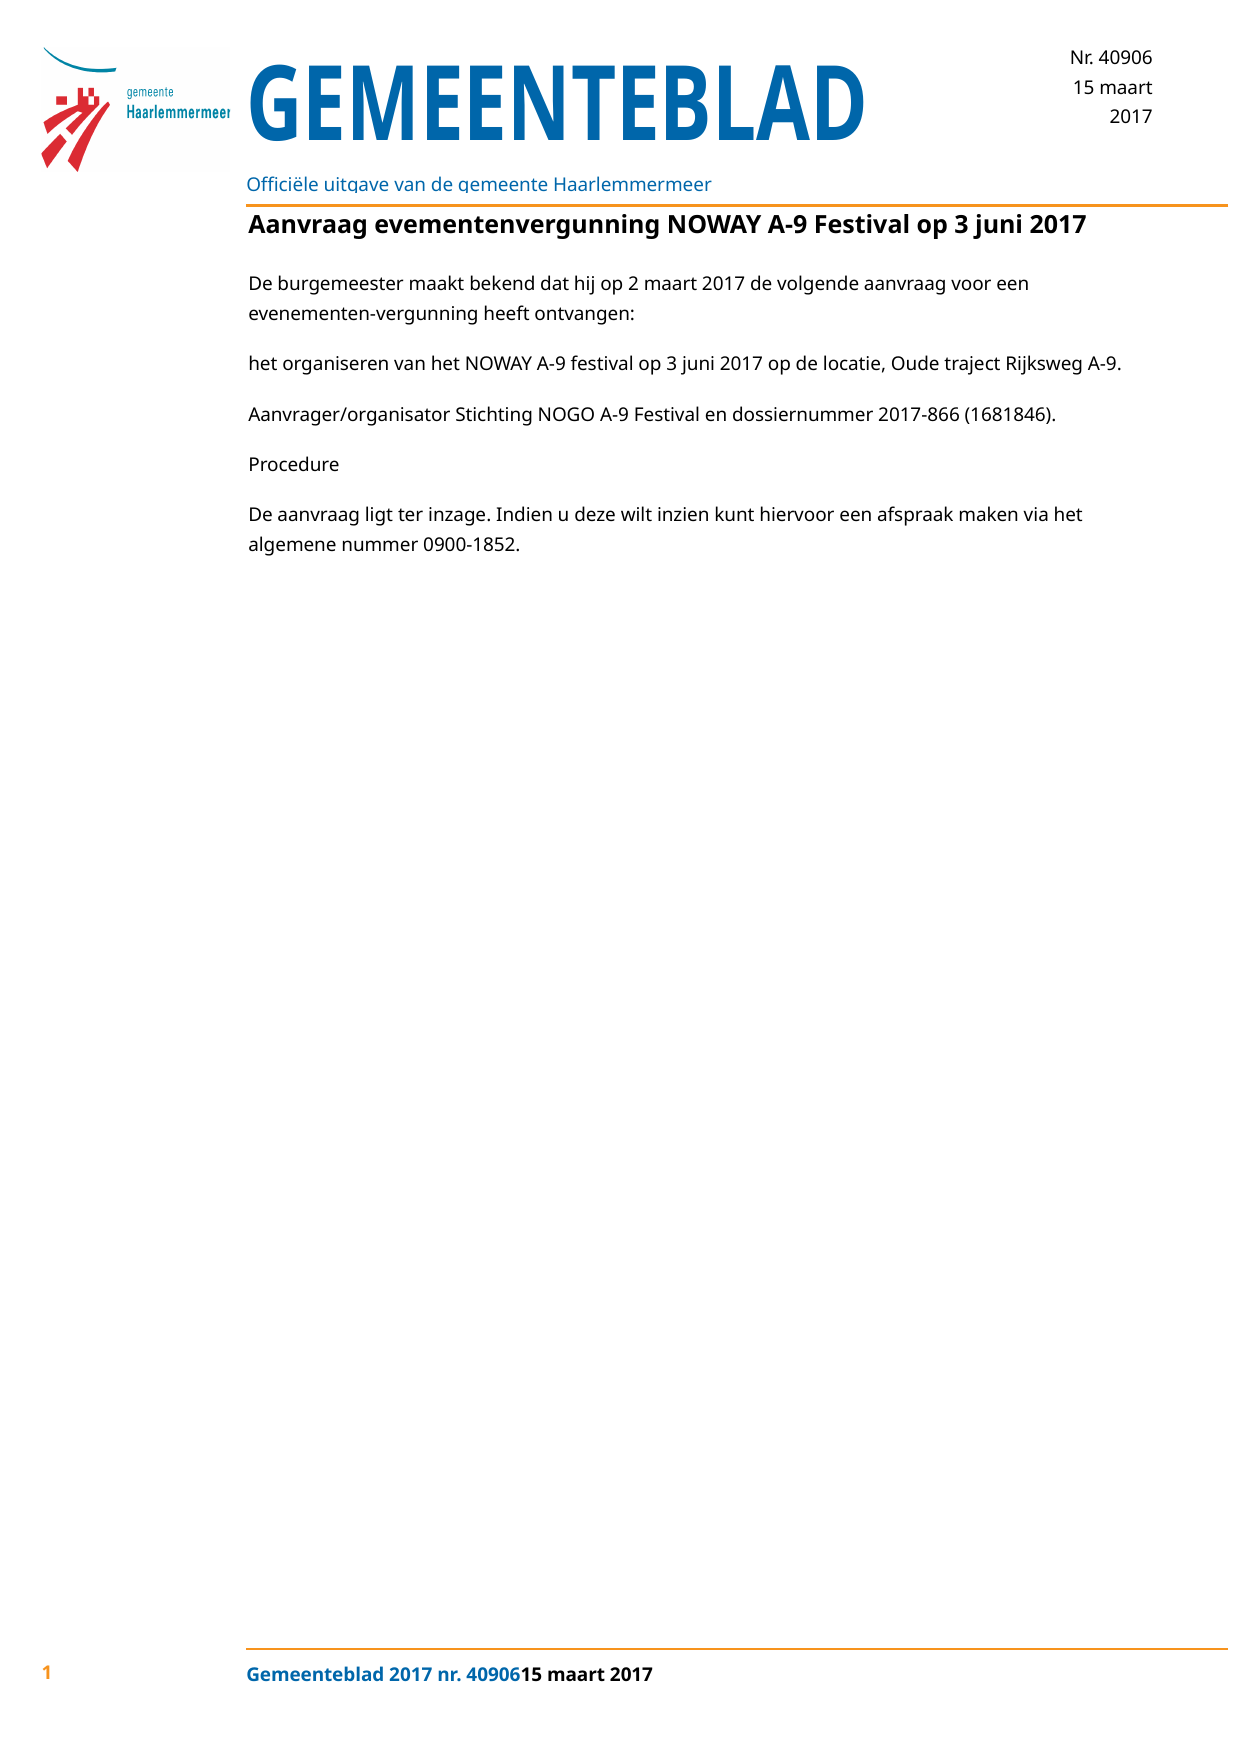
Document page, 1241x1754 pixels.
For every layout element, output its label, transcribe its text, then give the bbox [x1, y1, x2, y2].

text Procedure [248, 451, 1152, 477]
text Aanvrager/organisator Stichting NOGO A-9 Festival en dossiernummer 2017-866 (1681846). [248, 401, 1152, 426]
text De burgemeester maakt bekend dat hij op 2 maart 2017 de volgende aanvraag voor een evenementen-vergunning heeft ontvangen: [248, 270, 1152, 326]
picture [41, 47, 231, 172]
text het organiseren van het NOWAY A-9 festival op 3 juni 2017 op de locatie, Oude traject Rijksweg A-9. [248, 350, 1152, 376]
text De aanvraag ligt ter inzage. Indien u deze wilt inzien kunt hiervoor een afspraak maken via het algemene nummer 0900-1852. [248, 502, 1152, 557]
text Aanvraag evementenvergunning NOWAY A-9 Festival op 3 juni 2017 [248, 207, 1152, 241]
